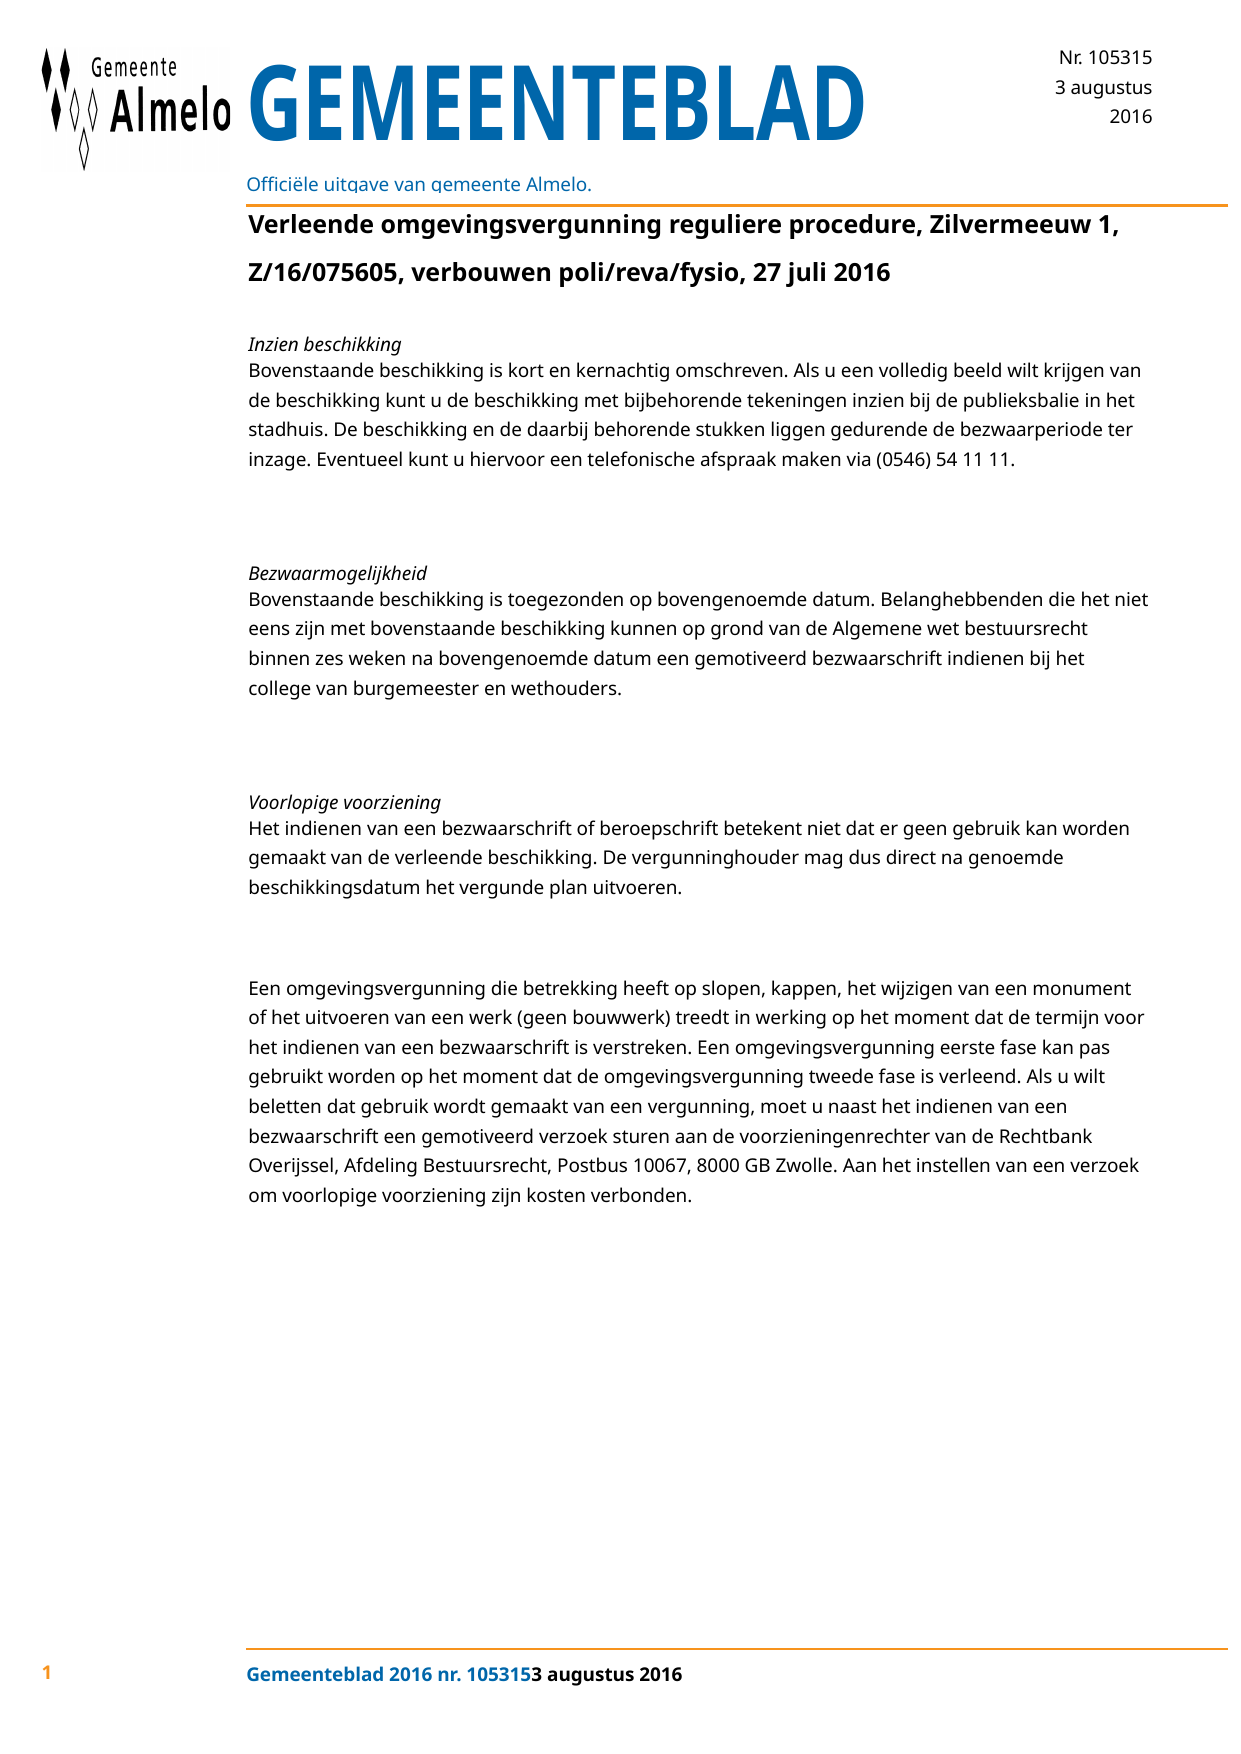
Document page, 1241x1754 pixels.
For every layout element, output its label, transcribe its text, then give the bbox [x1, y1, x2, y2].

text Een omgevingsvergunning die betrekking heeft op slopen, kappen, het wijzigen van een monument of het uitvoeren van een werk (geen bouwwerk) treedt in werking op het moment dat de termijn voor het indienen van een bezwaarschrift is verstreken. Een omgevingsvergunning eerste fase kan pas gebruikt worden op het moment dat de omgevingsvergunning tweede fase is verleend. Als u wilt beletten dat gebruik wordt gemaakt van een vergunning, moet u naast het indienen van een bezwaarschrift een gemotiveerd verzoek sturen aan de voorzieningenrechter van de Rechtbank Overijssel, Afdeling Bestuursrecht, Postbus 10067, 8000 GB Zwolle. Aan het instellen van een verzoek om voorlopige voorziening zijn kosten verbonden. [248, 975, 1152, 1208]
picture [41, 47, 231, 172]
text Verleende omgevingsvergunning reguliere procedure, Zilvermeeuw 1, Z/16/075605, verbouwen poli/reva/fysio, 27 juli 2016 [248, 207, 1152, 288]
text Het indienen van een bezwaarschrift of beroepschrift betekent niet dat er geen gebruik kan worden gemaakt van de verleende beschikking. De vergunninghouder mag dus direct na genoemde beschikkingsdatum het vergunde plan uitvoeren. [248, 815, 1152, 900]
text Inzien beschikking [248, 331, 1152, 357]
text Voorlopige voorziening [248, 789, 1152, 815]
text Bovenstaande beschikking is toegezonden op bovengenoemde datum. Belanghebbenden die het niet eens zijn met bovenstaande beschikking kunnen op grond van de Algemene wet bestuursrecht binnen zes weken na bovengenoemde datum een gemotiveerd bezwaarschrift indienen bij het college van burgemeester en wethouders. [248, 586, 1152, 701]
text Bovenstaande beschikking is kort en kernachtig omschreven. Als u een volledig beeld wilt krijgen van de beschikking kunt u de beschikking met bijbehorende tekeningen inzien bij de publieksbalie in het stadhuis. De beschikking en de daarbij behorende stukken liggen gedurende de bezwaarperiode ter inzage. Eventueel kunt u hiervoor een telefonische afspraak maken via (0546) 54 11 11. [248, 357, 1152, 472]
text Bezwaarmogelijkheid [248, 560, 1152, 586]
